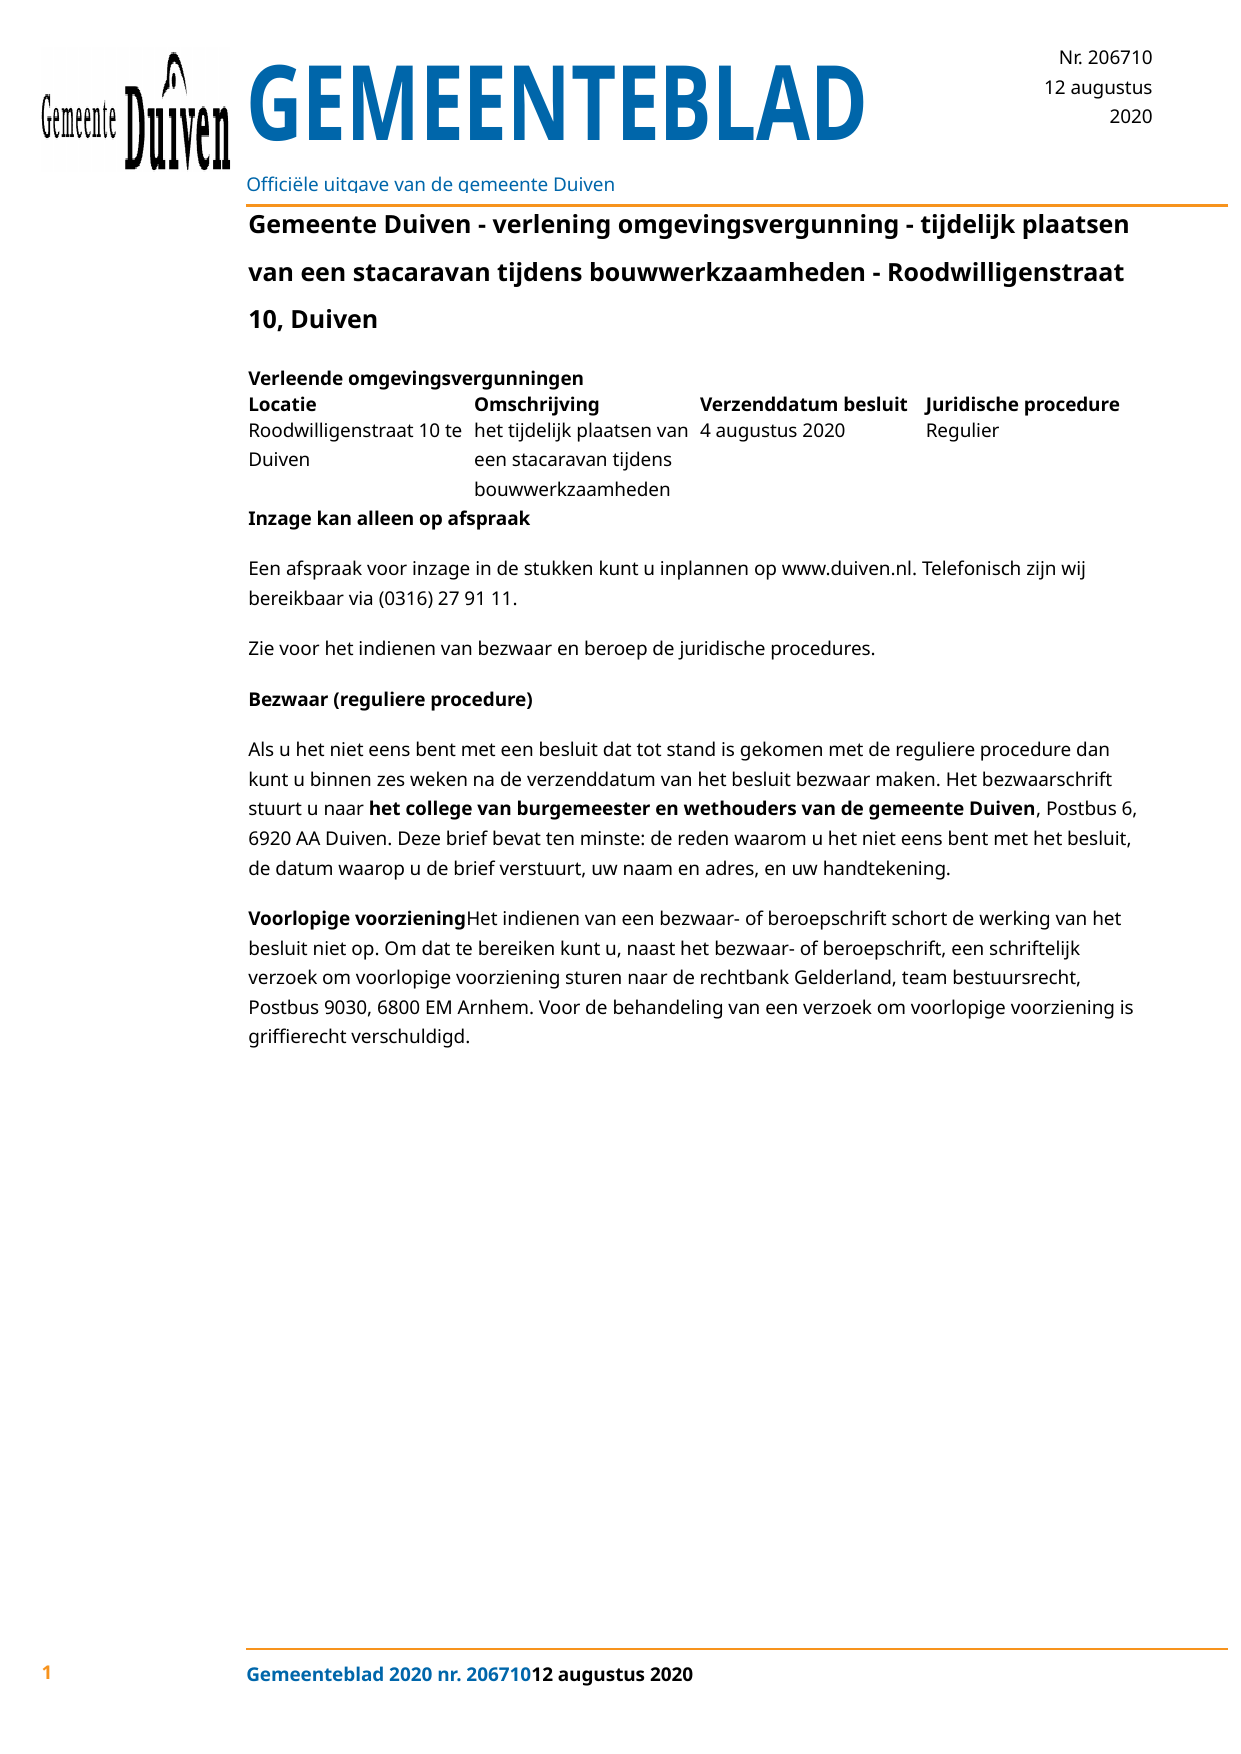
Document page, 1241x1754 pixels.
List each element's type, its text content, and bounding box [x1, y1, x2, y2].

table_cell het tijdelijk plaatsen van een stacaravan tijdens bouwwerkzaamheden [474, 417, 700, 502]
text Een afspraak voor inzage in de stukken kunt u inplannen op www.duiven.nl. Telefonisch zijn wij bereikbaar via (0316) 27 91 11. [248, 556, 1152, 611]
table_cell Verzenddatum besluit [700, 391, 926, 417]
table_cell Omschrijving [474, 391, 700, 417]
text Zie voor het indienen van bezwaar en beroep de juridische procedures. [248, 636, 1152, 661]
text Bezwaar (reguliere procedure) [248, 686, 1152, 712]
table_cell Locatie [248, 391, 474, 417]
table_cell Regulier [926, 417, 1152, 502]
table_cell Juridische procedure [926, 391, 1152, 417]
text Gemeente Duiven - verlening omgevingsvergunning - tijdelijk plaatsen van een stacaravan tijdens bouwwerkzaamheden - Roodwilligenstraat 10, Duiven [248, 207, 1152, 336]
text Voorlopige voorzieningHet indienen van een bezwaar- of beroepschrift schort de werking van het besluit niet op. Om dat te bereiken kunt u, naast het bezwaar- of beroepschrift, een schriftelijk verzoek om voorlopige voorziening sturen naar de rechtbank Gelderland, team bestuursrecht, Postbus 9030, 6800 EM Arnhem. Voor de behandeling van een verzoek om voorlopige voorziening is griffierecht verschuldigd. [248, 905, 1152, 1049]
text Als u het niet eens bent met een besluit dat tot stand is gekomen met de reguliere procedure dan kunt u binnen zes weken na de verzenddatum van het besluit bezwaar maken. Het bezwaarschrift stuurt u naar het college van burgemeester en wethouders van de gemeente Duiven, Postbus 6, 6920 AA Duiven. Deze brief bevat ten minste: de reden waarom u het niet eens bent met het besluit, de datum waarop u de brief verstuurt, uw naam en adres, en uw handtekening. [248, 736, 1152, 881]
text Inzage kan alleen op afspraak [248, 505, 1152, 531]
table_cell 4 augustus 2020 [700, 417, 926, 502]
picture [41, 47, 231, 172]
table_header Verleende omgevingsvergunningen [248, 366, 1152, 391]
table_cell Roodwilligenstraat 10 te Duiven [248, 417, 474, 502]
